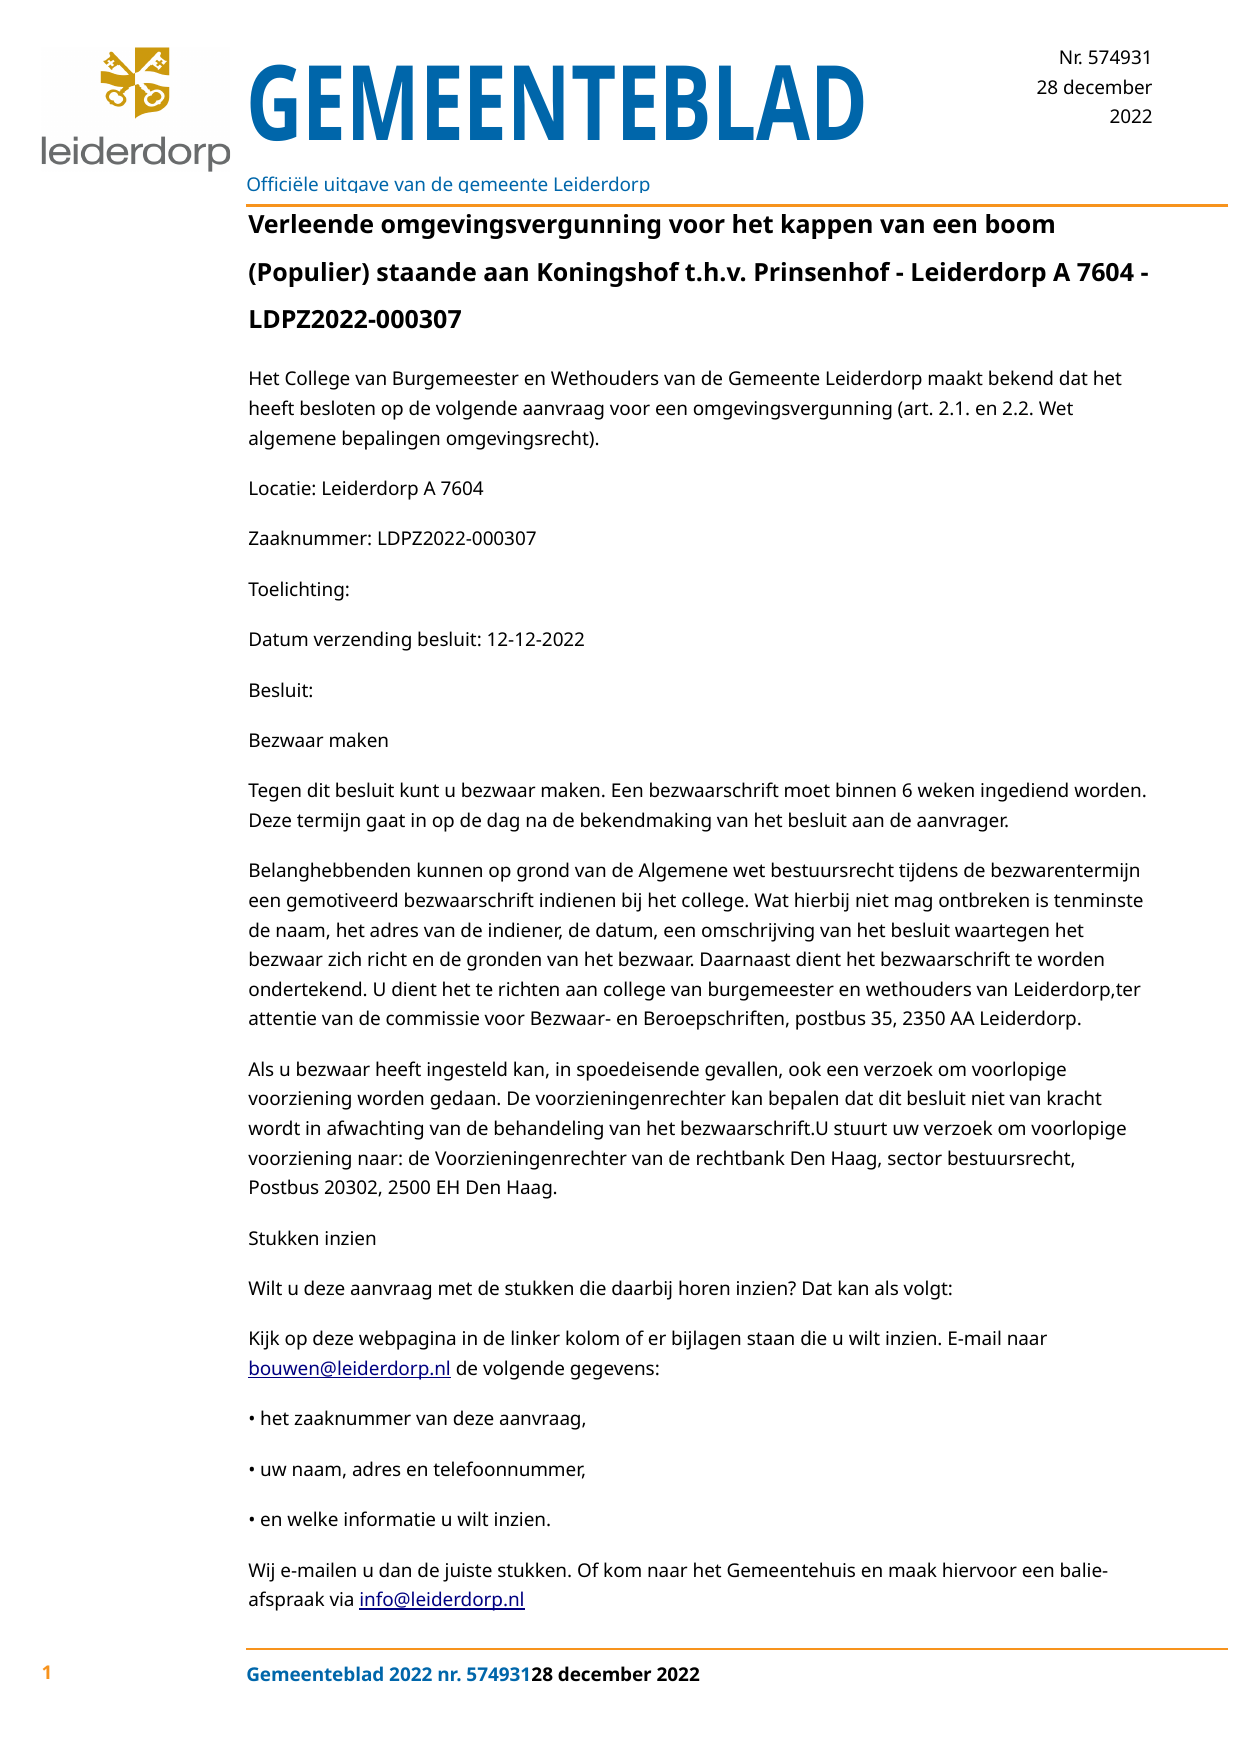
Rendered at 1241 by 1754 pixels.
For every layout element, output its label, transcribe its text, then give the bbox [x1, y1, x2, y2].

text Locatie: Leiderdorp A 7604 [248, 475, 1152, 501]
text Tegen dit besluit kunt u bezwaar maken. Een bezwaarschrift moet binnen 6 weken ingediend worden. Deze termijn gaat in op de dag na de bekendmaking van het besluit aan de aanvrager. [248, 778, 1152, 833]
text • en welke informatie u wilt inzien. [248, 1506, 1152, 1532]
text Zaaknummer: LDPZ2022-000307 [248, 526, 1152, 551]
text Toelichting: [248, 576, 1152, 602]
text Verleende omgevingsvergunning voor het kappen van een boom (Populier) staande aan Koningshof t.h.v. Prinsenhof - Leiderdorp A 7604 - LDPZ2022-000307 [248, 207, 1152, 336]
text Wij e-mailen u dan de juiste stukken. Of kom naar het Gemeentehuis en maak hiervoor een balie-afspraak via info@leiderdorp.nl [248, 1557, 1152, 1612]
text Belanghebbenden kunnen op grond van de Algemene wet bestuursrecht tijdens de bezwarentermijn een gemotiveerd bezwaarschrift indienen bij het college. Wat hierbij niet mag ontbreken is tenminste de naam, het adres van de indiener, de datum, een omschrijving van het besluit waartegen het bezwaar zich richt en de gronden van het bezwaar. Daarnaast dient het bezwaarschrift te worden ondertekend. U dient het te richten aan college van burgemeester en wethouders van Leiderdorp,ter attentie van de commissie voor Bezwaar- en Beroepschriften, postbus 35, 2350 AA Leiderdorp. [248, 858, 1152, 1031]
text Kijk op deze webpagina in de linker kolom of er bijlagen staan die u wilt inzien. E-mail naar bouwen@leiderdorp.nl de volgende gegevens: [248, 1326, 1152, 1381]
text Het College van Burgemeester en Wethouders van de Gemeente Leiderdorp maakt bekend dat het heeft besloten op de volgende aanvraag voor een omgevingsvergunning (art. 2.1. en 2.2. Wet algemene bepalingen omgevingsrecht). [248, 366, 1152, 450]
picture [41, 47, 231, 172]
text • het zaaknummer van deze aanvraag, [248, 1406, 1152, 1431]
text Bezwaar maken [248, 727, 1152, 753]
text • uw naam, adres en telefoonnummer, [248, 1456, 1152, 1482]
text Als u bezwaar heeft ingesteld kan, in spoedeisende gevallen, ook een verzoek om voorlopige voorziening worden gedaan. De voorzieningenrechter kan bepalen dat dit besluit niet van kracht wordt in afwachting van de behandeling van het bezwaarschrift.U stuurt uw verzoek om voorlopige voorziening naar: de Voorzieningenrechter van de rechtbank Den Haag, sector bestuursrecht, Postbus 20302, 2500 EH Den Haag. [248, 1056, 1152, 1200]
text Datum verzending besluit: 12-12-2022 [248, 626, 1152, 652]
text Stukken inzien [248, 1225, 1152, 1250]
text Wilt u deze aanvraag met de stukken die daarbij horen inzien? Dat kan als volgt: [248, 1275, 1152, 1301]
text Besluit: [248, 677, 1152, 702]
